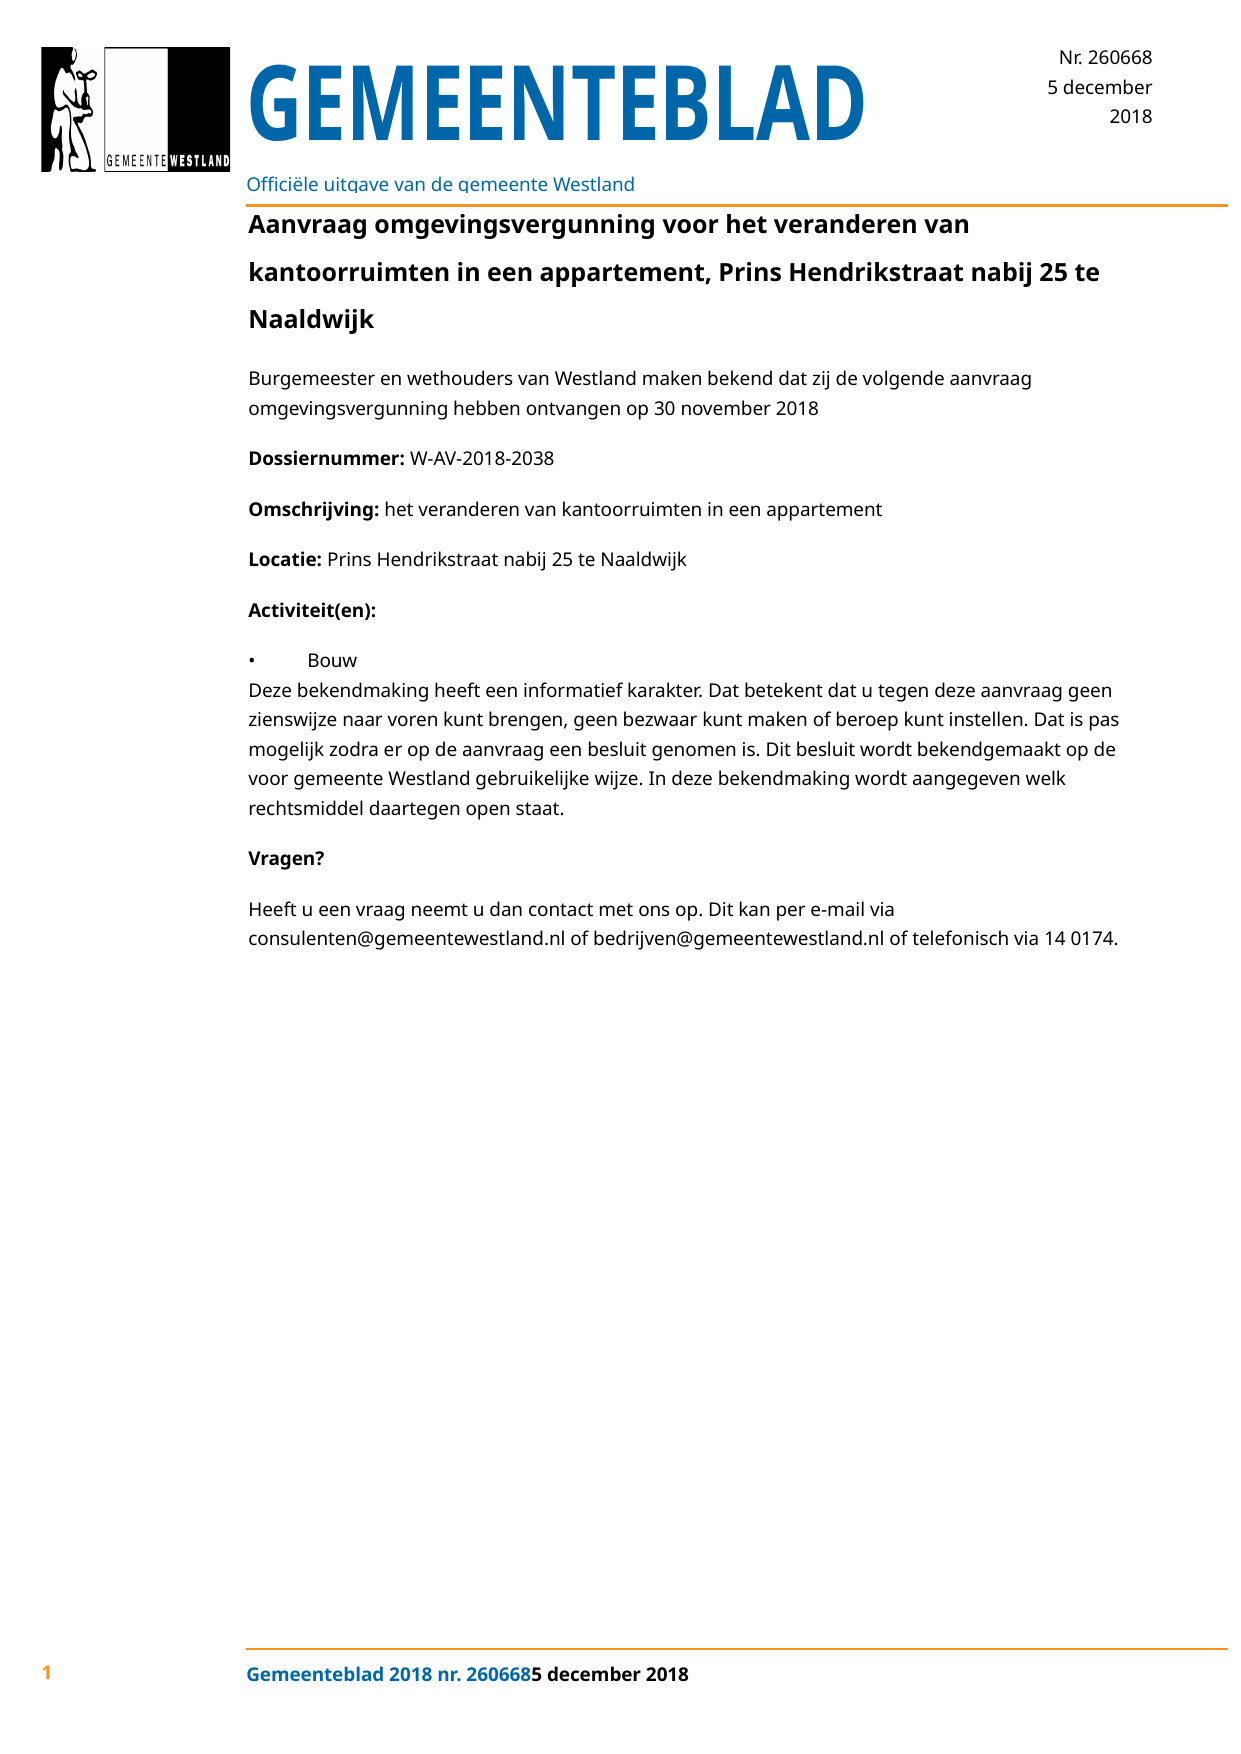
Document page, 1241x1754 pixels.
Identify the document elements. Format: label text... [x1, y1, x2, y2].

text Burgemeester en wethouders van Westland maken bekend dat zij de volgende aanvraag omgevingsvergunning hebben ontvangen op 30 november 2018 [248, 366, 1152, 421]
text Heeft u een vraag neemt u dan contact met ons op. Dit kan per e-mail via consulenten@gemeentewestland.nl of bedrijven@gemeentewestland.nl of telefonisch via 14 0174. [248, 896, 1152, 951]
text Aanvraag omgevingsvergunning voor het veranderen van kantoorruimten in een appartement, Prins Hendrikstraat nabij 25 te Naaldwijk [248, 207, 1152, 336]
list Bouw [248, 647, 1152, 673]
text Activiteit(en): [248, 597, 1152, 622]
text Dossiernummer: W-AV-2018-2038 [248, 446, 1152, 471]
text Omschrijving: het veranderen van kantoorruimten in een appartement [248, 496, 1152, 522]
text Locatie: Prins Hendrikstraat nabij 25 te Naaldwijk [248, 546, 1152, 572]
text Deze bekendmaking heeft een informatief karakter. Dat betekent dat u tegen deze aanvraag geen zienswijze naar voren kunt brengen, geen bezwaar kunt maken of beroep kunt instellen. Dat is pas mogelijk zodra er op de aanvraag een besluit genomen is. Dit besluit wordt bekendgemaakt op de voor gemeente Westland gebruikelijke wijze. In deze bekendmaking wordt aangegeven welk rechtsmiddel daartegen open staat. [248, 677, 1152, 821]
text Vragen? [248, 846, 1152, 871]
picture [41, 47, 231, 172]
